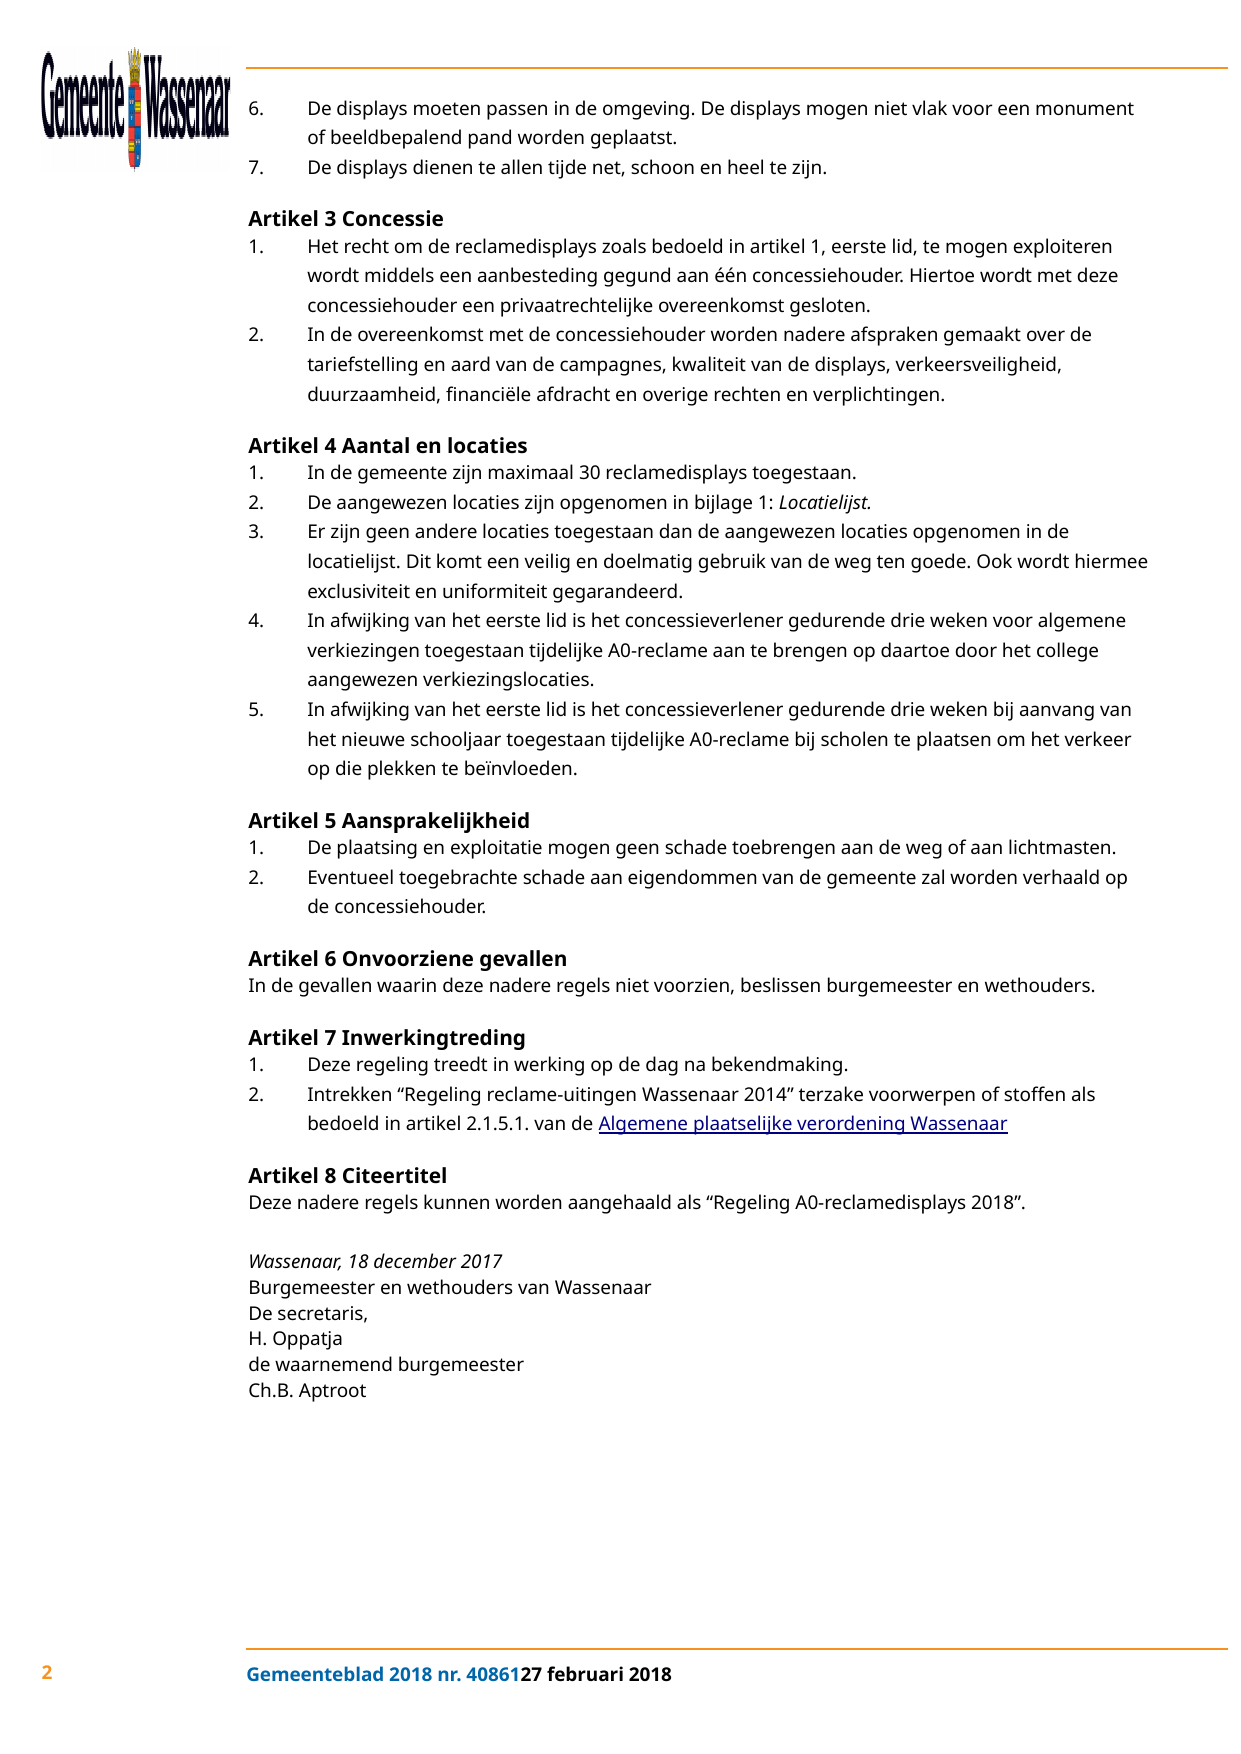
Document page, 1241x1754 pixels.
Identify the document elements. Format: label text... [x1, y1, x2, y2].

text Deze nadere regels kunnen worden aangehaald als “Regeling A0-reclamedisplays 2018”. [248, 1189, 1152, 1215]
text Artikel 3 Concessie [248, 204, 1152, 233]
list Deze regeling treedt in werking op de dag na bekendmaking. [248, 1051, 1152, 1077]
list De displays dienen te allen tijde net, schoon en heel te zijn. [248, 154, 1152, 180]
list Er zijn geen andere locaties toegestaan dan de aangewezen locaties opgenomen in de locatielijst. Dit komt een veilig en doelmatig gebruik van de weg ten goede. Ook wordt hiermee exclusiviteit en uniformiteit gegarandeerd. [248, 519, 1152, 604]
list De displays moeten passen in de omgeving. De displays mogen niet vlak voor een monument of beeldbepalend pand worden geplaatst. [248, 95, 1152, 150]
list De plaatsing en exploitatie mogen geen schade toebrengen aan de weg of aan lichtmasten. [248, 834, 1152, 860]
text In de gevallen waarin deze nadere regels niet voorzien, beslissen burgemeester en wethouders. [248, 972, 1152, 998]
text Burgemeester en wethouders van Wassenaar [248, 1274, 1152, 1300]
text H. Oppatja [248, 1326, 1152, 1351]
picture [41, 47, 231, 172]
list Het recht om de reclamedisplays zoals bedoeld in artikel 1, eerste lid, te mogen exploiteren wordt middels een aanbesteding gegund aan één concessiehouder. Hiertoe wordt met deze concessiehouder een privaatrechtelijke overeenkomst gesloten. [248, 233, 1152, 318]
list Eventueel toegebrachte schade aan eigendommen van de gemeente zal worden verhaald op de concessiehouder. [248, 864, 1152, 919]
text de waarnemend burgemeester [248, 1351, 1152, 1377]
text Wassenaar, 18 december 2017 [248, 1248, 1152, 1274]
text Artikel 7 Inwerkingtreding [248, 1023, 1152, 1051]
text Ch.B. Aptroot [248, 1377, 1152, 1403]
text Artikel 5 Aansprakelijkheid [248, 806, 1152, 834]
list Intrekken “Regeling reclame-uitingen Wassenaar 2014” terzake voorwerpen of stoffen als bedoeld in artikel 2.1.5.1. van de Algemene plaatselijke verordening Wassenaar [248, 1081, 1152, 1136]
list In afwijking van het eerste lid is het concessieverlener gedurende drie weken bij aanvang van het nieuwe schooljaar toegestaan tijdelijke A0-reclame bij scholen te plaatsen om het verkeer op die plekken te beïnvloeden. [248, 696, 1152, 781]
list In afwijking van het eerste lid is het concessieverlener gedurende drie weken voor algemene verkiezingen toegestaan tijdelijke A0-reclame aan te brengen op daartoe door het college aangewezen verkiezingslocaties. [248, 607, 1152, 692]
text De secretaris, [248, 1300, 1152, 1326]
list In de overeenkomst met de concessiehouder worden nadere afspraken gemaakt over de tariefstelling en aard van de campagnes, kwaliteit van de displays, verkeersveiligheid, duurzaamheid, financiële afdracht en overige rechten en verplichtingen. [248, 322, 1152, 406]
list In de gemeente zijn maximaal 30 reclamedisplays toegestaan. [248, 459, 1152, 485]
text Artikel 4 Aantal en locaties [248, 431, 1152, 459]
text Artikel 6 Onvoorziene gevallen [248, 944, 1152, 972]
list De aangewezen locaties zijn opgenomen in bijlage 1: Locatielijst. [248, 489, 1152, 515]
text Artikel 8 Citeertitel [248, 1161, 1152, 1189]
